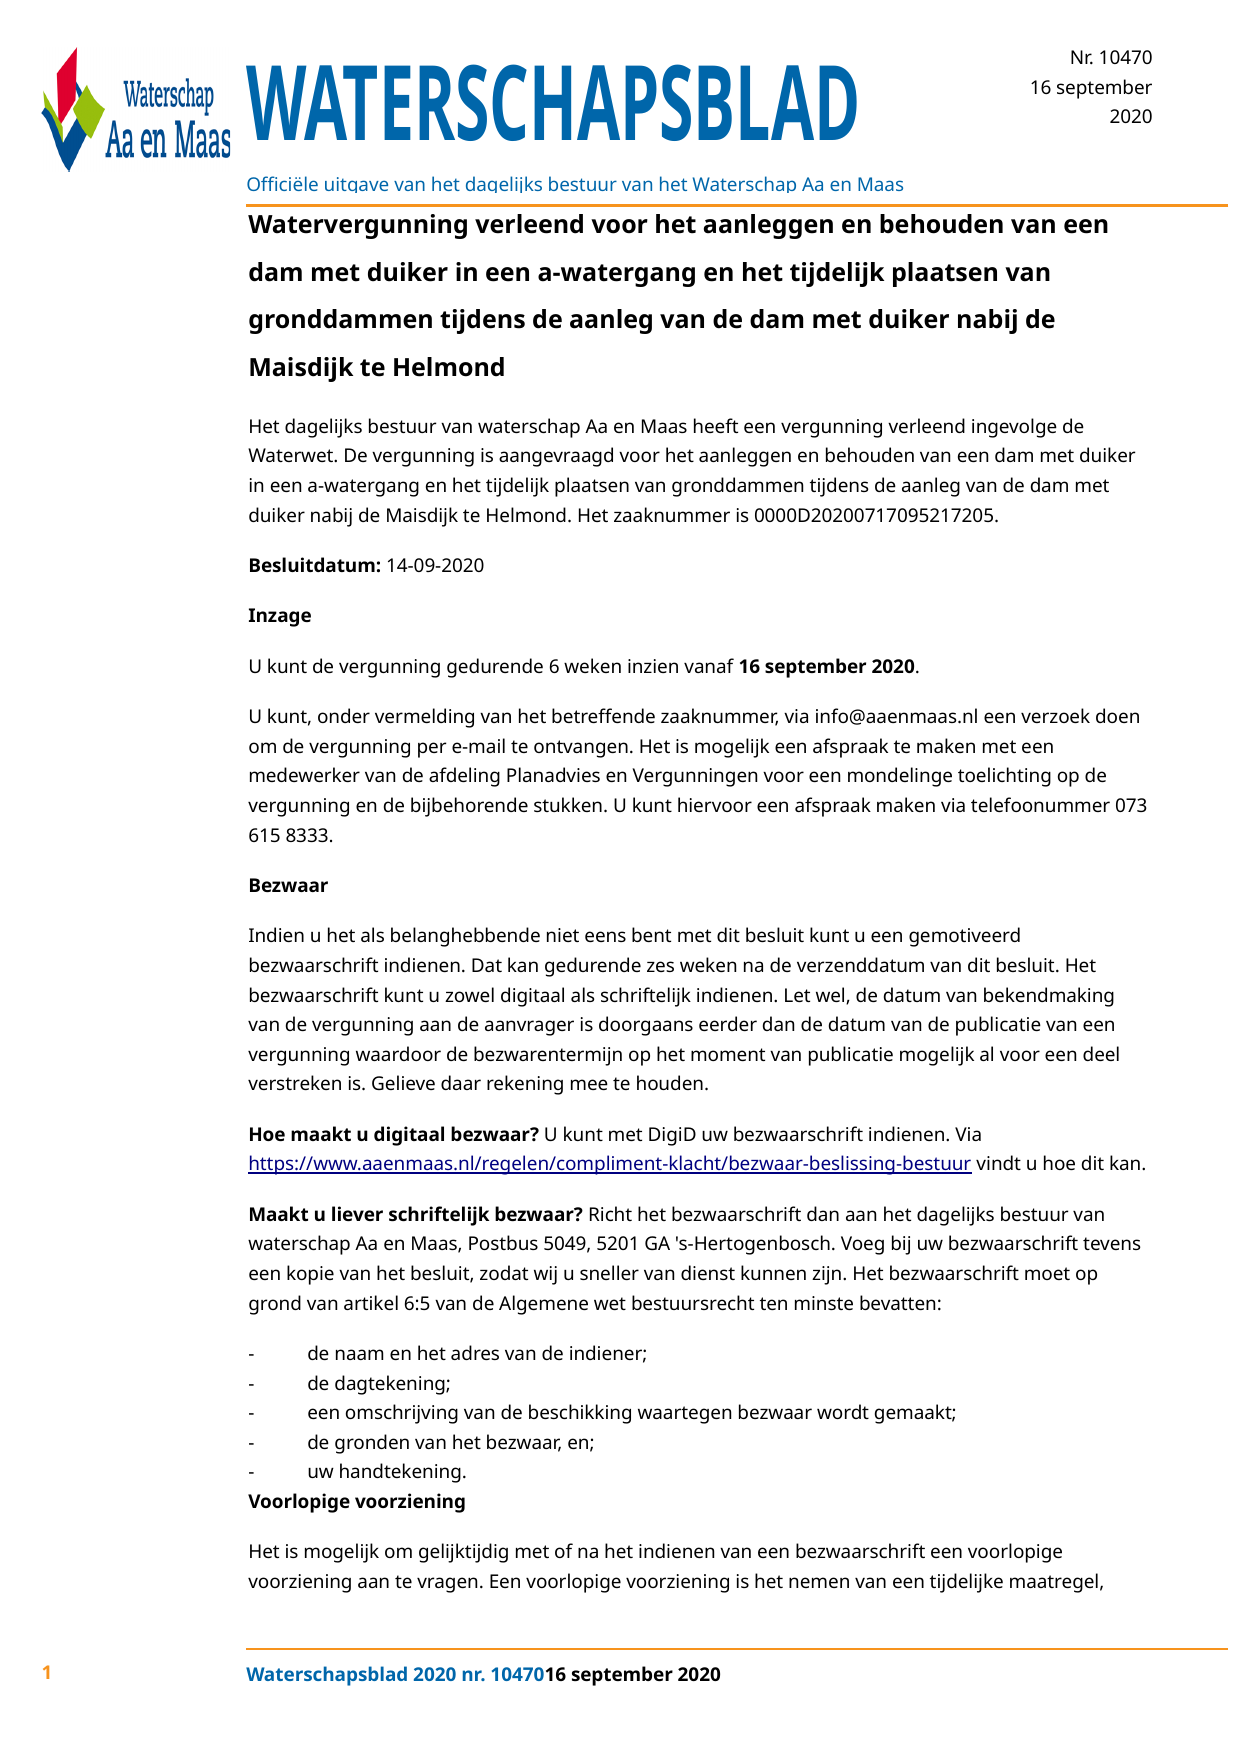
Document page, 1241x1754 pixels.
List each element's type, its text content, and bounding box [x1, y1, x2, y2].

text Hoe maakt u digitaal bezwaar? U kunt met DigiD uw bezwaarschrift indienen. Via https://www.aaenmaas.nl/regelen/compliment-klacht/bezwaar-beslissing-bestuur vindt u hoe dit kan. [248, 1121, 1152, 1176]
picture [41, 47, 231, 172]
list een omschrijving van de beschikking waartegen bezwaar wordt gemaakt; [248, 1399, 1152, 1425]
text Indien u het als belanghebbende niet eens bent met dit besluit kunt u een gemotiveerd bezwaarschrift indienen. Dat kan gedurende zes weken na de verzenddatum van dit besluit. Het bezwaarschrift kunt u zowel digitaal als schriftelijk indienen. Let wel, de datum van bekendmaking van de vergunning aan de aanvrager is doorgaans eerder dan de datum van de publicatie van een vergunning waardoor de bezwarentermijn op het moment van publicatie mogelijk al voor een deel verstreken is. Gelieve daar rekening mee te houden. [248, 923, 1152, 1096]
text Bezwaar [248, 872, 1152, 898]
list de gronden van het bezwaar, en; [248, 1429, 1152, 1455]
list de naam en het adres van de indiener; [248, 1340, 1152, 1366]
list uw handtekening. [248, 1458, 1152, 1484]
text Watervergunning verleend voor het aanleggen en behouden van een dam met duiker in een a-watergang en het tijdelijk plaatsen van gronddammen tijdens de aanleg van de dam met duiker nabij de Maisdijk te Helmond [248, 207, 1152, 384]
text Het is mogelijk om gelijktijdig met of na het indienen van een bezwaarschrift een voorlopige voorziening aan te vragen. Een voorlopige voorziening is het nemen van een tijdelijke maatregel, [248, 1538, 1152, 1594]
text Voorlopige voorziening [248, 1488, 1152, 1514]
text U kunt, onder vermelding van het betreffende zaaknummer, via info@aaenmaas.nl een verzoek doen om de vergunning per e-mail te ontvangen. Het is mogelijk een afspraak te maken met een medewerker van de afdeling Planadvies en Vergunningen voor een mondelinge toelichting op de vergunning en de bijbehorende stukken. U kunt hiervoor een afspraak maken via telefoonummer 073 615 8333. [248, 703, 1152, 848]
list de dagtekening; [248, 1370, 1152, 1396]
text Het dagelijks bestuur van waterschap Aa en Maas heeft een vergunning verleend ingevolge de Waterwet. De vergunning is aangevraagd voor het aanleggen en behouden van een dam met duiker in een a-watergang en het tijdelijk plaatsen van gronddammen tijdens de aanleg van de dam met duiker nabij de Maisdijk te Helmond. Het zaaknummer is 0000D20200717095217205. [248, 413, 1152, 528]
text U kunt de vergunning gedurende 6 weken inzien vanaf 16 september 2020. [248, 653, 1152, 679]
text Besluitdatum: 14-09-2020 [248, 552, 1152, 578]
text Inzage [248, 603, 1152, 628]
text Maakt u liever schriftelijk bezwaar? Richt het bezwaarschrift dan aan het dagelijks bestuur van waterschap Aa en Maas, Postbus 5049, 5201 GA 's-Hertogenbosch. Voeg bij uw bezwaarschrift tevens een kopie van het besluit, zodat wij u sneller van dienst kunnen zijn. Het bezwaarschrift moet op grond van artikel 6:5 van de Algemene wet bestuursrecht ten minste bevatten: [248, 1201, 1152, 1316]
